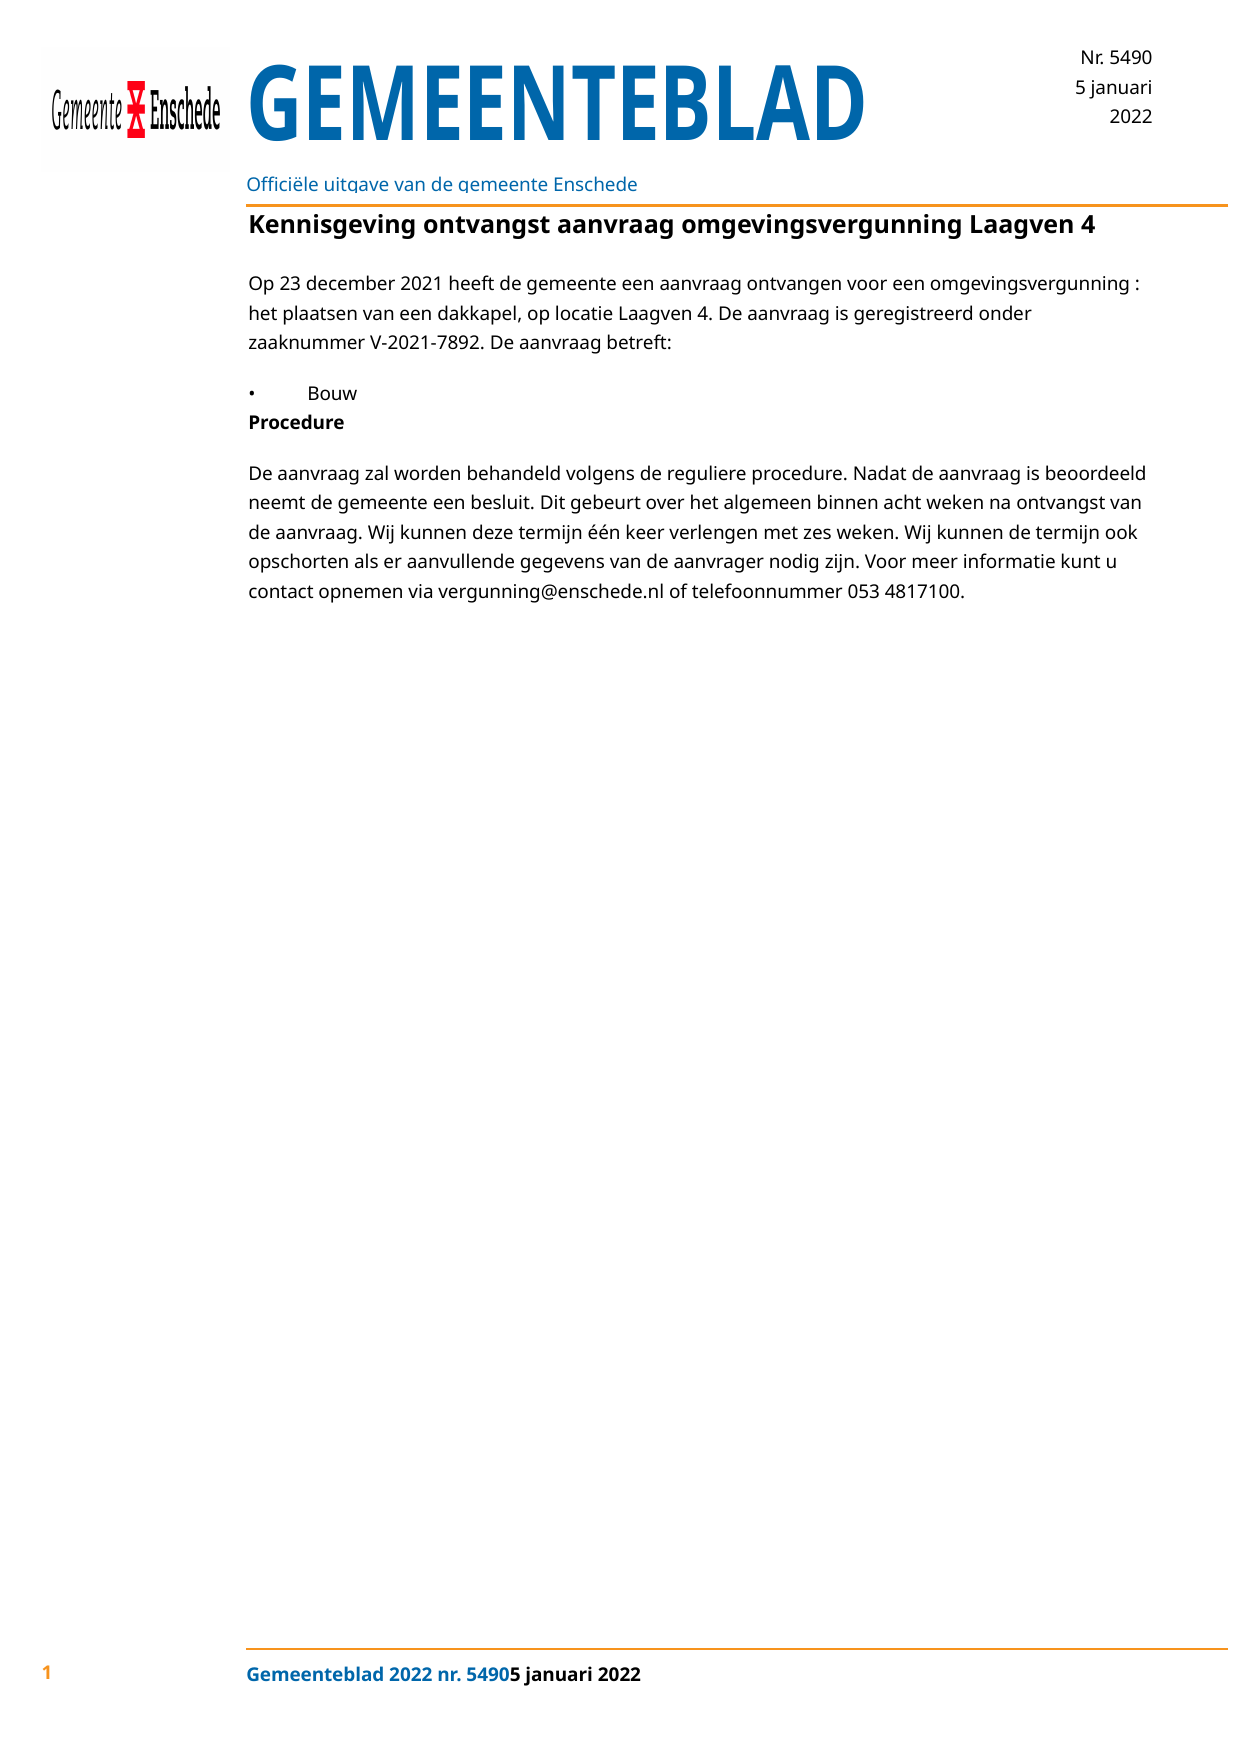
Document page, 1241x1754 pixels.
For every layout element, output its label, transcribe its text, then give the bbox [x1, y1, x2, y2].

text De aanvraag zal worden behandeld volgens de reguliere procedure. Nadat de aanvraag is beoordeeld neemt de gemeente een besluit. Dit gebeurt over het algemeen binnen acht weken na ontvangst van de aanvraag. Wij kunnen deze termijn één keer verlengen met zes weken. Wij kunnen de termijn ook opschorten als er aanvullende gegevens van de aanvrager nodig zijn. Voor meer informatie kunt u contact opnemen via vergunning@enschede.nl of telefoonnummer 053 4817100. [248, 460, 1152, 604]
text Op 23 december 2021 heeft de gemeente een aanvraag ontvangen voor een omgevingsvergunning : het plaatsen van een dakkapel, op locatie Laagven 4. De aanvraag is geregistreerd onder zaaknummer V-2021-7892. De aanvraag betreft: [248, 270, 1152, 355]
picture [41, 47, 231, 172]
list Bouw [248, 380, 1152, 406]
text Kennisgeving ontvangst aanvraag omgevingsvergunning Laagven 4 [248, 207, 1152, 241]
text Procedure [248, 409, 1152, 435]
